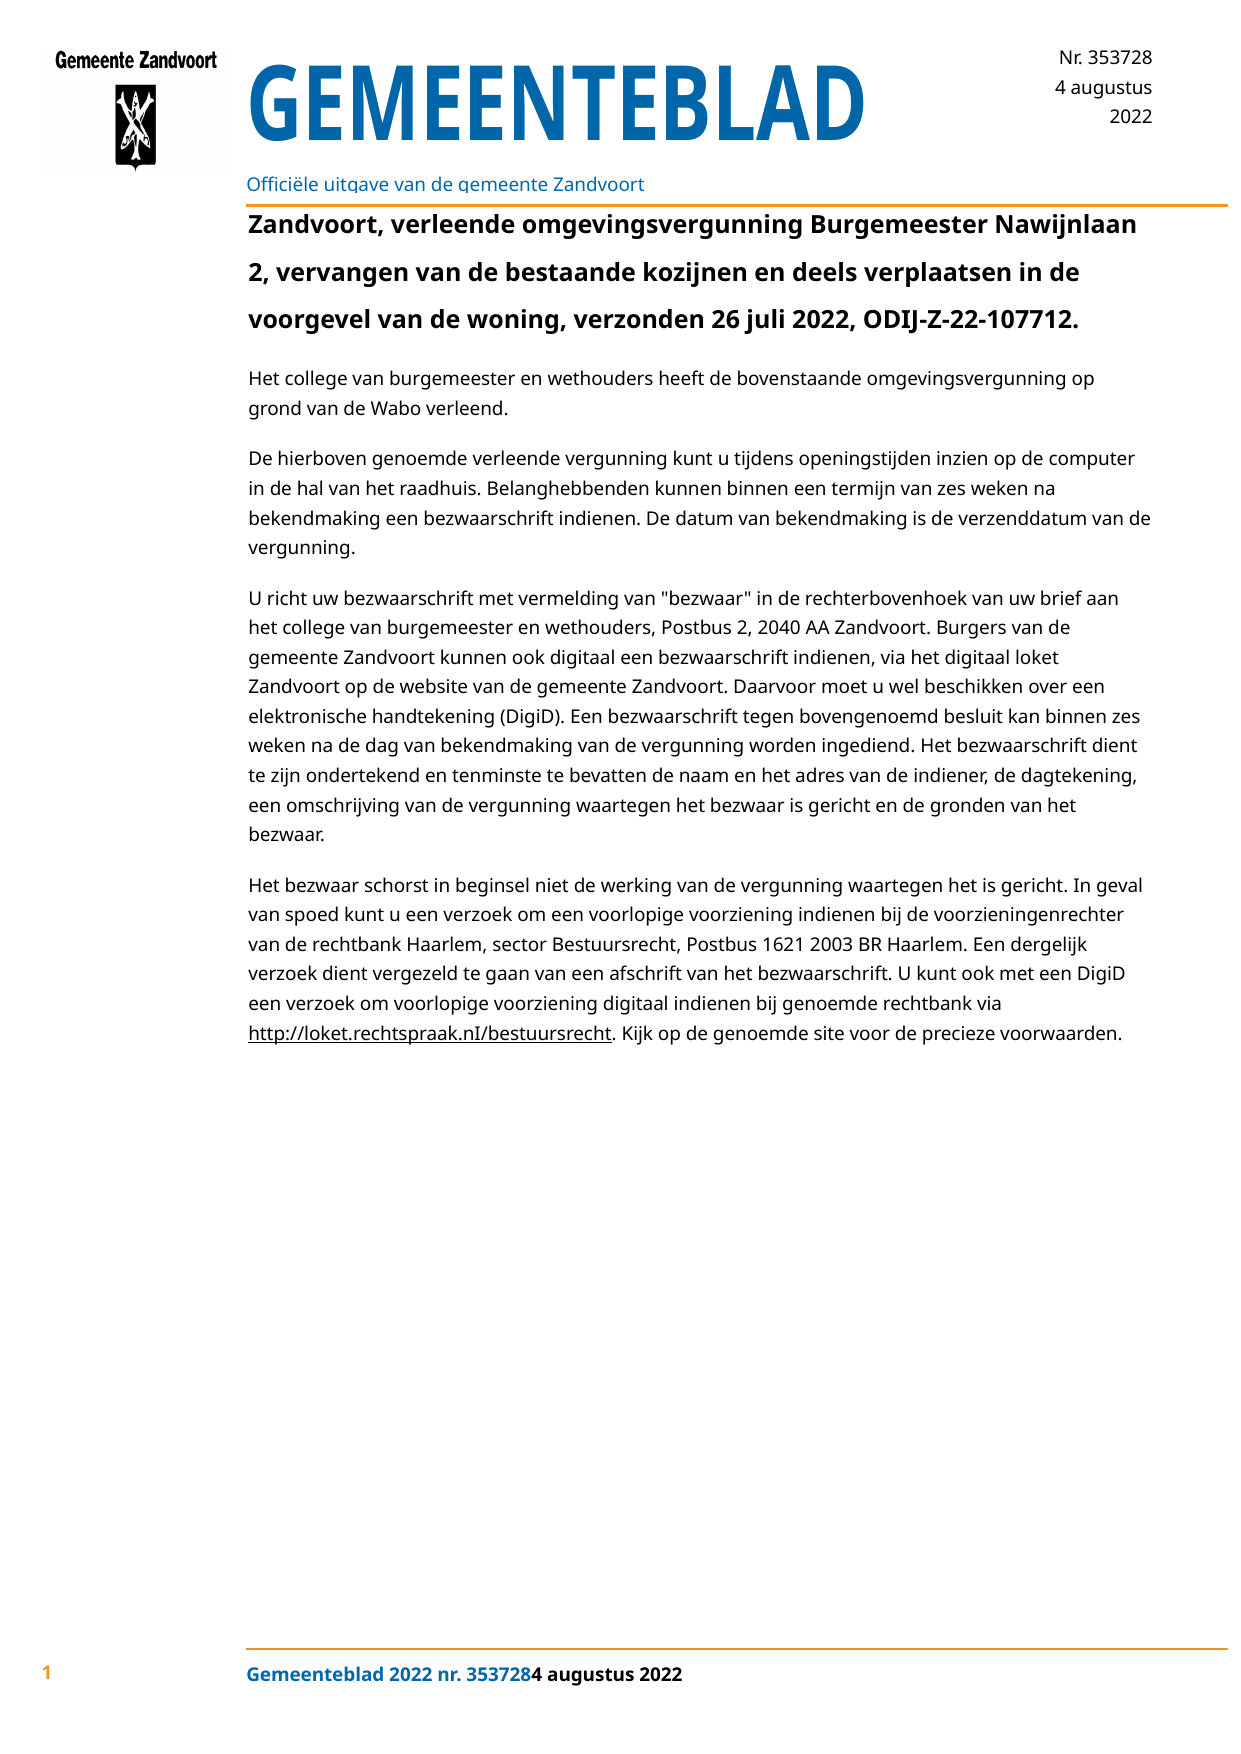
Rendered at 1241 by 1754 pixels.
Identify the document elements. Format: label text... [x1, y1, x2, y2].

text Zandvoort, verleende omgevingsvergunning Burgemeester Nawijnlaan 2, vervangen van de bestaande kozijnen en deels verplaatsen in de voorgevel van de woning, verzonden 26 juli 2022, ODIJ-Z-22-107712. [248, 207, 1152, 336]
text De hierboven genoemde verleende vergunning kunt u tijdens openingstijden inzien op de computer in de hal van het raadhuis. Belanghebbenden kunnen binnen een termijn van zes weken na bekendmaking een bezwaarschrift indienen. De datum van bekendmaking is de verzenddatum van de vergunning. [248, 446, 1152, 560]
text Het college van burgemeester en wethouders heeft de bovenstaande omgevingsvergunning op grond van de Wabo verleend. [248, 366, 1152, 421]
text U richt uw bezwaarschrift met vermelding van "bezwaar" in de rechterbovenhoek van uw brief aan het college van burgemeester en wethouders, Postbus 2, 2040 AA Zandvoort. Burgers van de gemeente Zandvoort kunnen ook digitaal een bezwaarschrift indienen, via het digitaal loket Zandvoort op de website van de gemeente Zandvoort. Daarvoor moet u wel beschikken over een elektronische handtekening (DigiD). Een bezwaarschrift tegen bovengenoemd besluit kan binnen zes weken na de dag van bekendmaking van de vergunning worden ingediend. Het bezwaarschrift dient te zijn ondertekend en tenminste te bevatten de naam en het adres van de indiener, de dagtekening, een omschrijving van de vergunning waartegen het bezwaar is gericht en de gronden van het bezwaar. [248, 585, 1152, 847]
picture [41, 47, 231, 172]
text Het bezwaar schorst in beginsel niet de werking van de vergunning waartegen het is gericht. In geval van spoed kunt u een verzoek om een voorlopige voorziening indienen bij de voorzieningenrechter van de rechtbank Haarlem, sector Bestuursrecht, Postbus 1621 2003 BR Haarlem. Een dergelijk verzoek dient vergezeld te gaan van een afschrift van het bezwaarschrift. U kunt ook met een DigiD een verzoek om voorlopige voorziening digitaal indienen bij genoemde rechtbank via http://loket.rechtspraak.nI/bestuursrecht. Kijk op de genoemde site voor de precieze voorwaarden. [248, 872, 1152, 1045]
